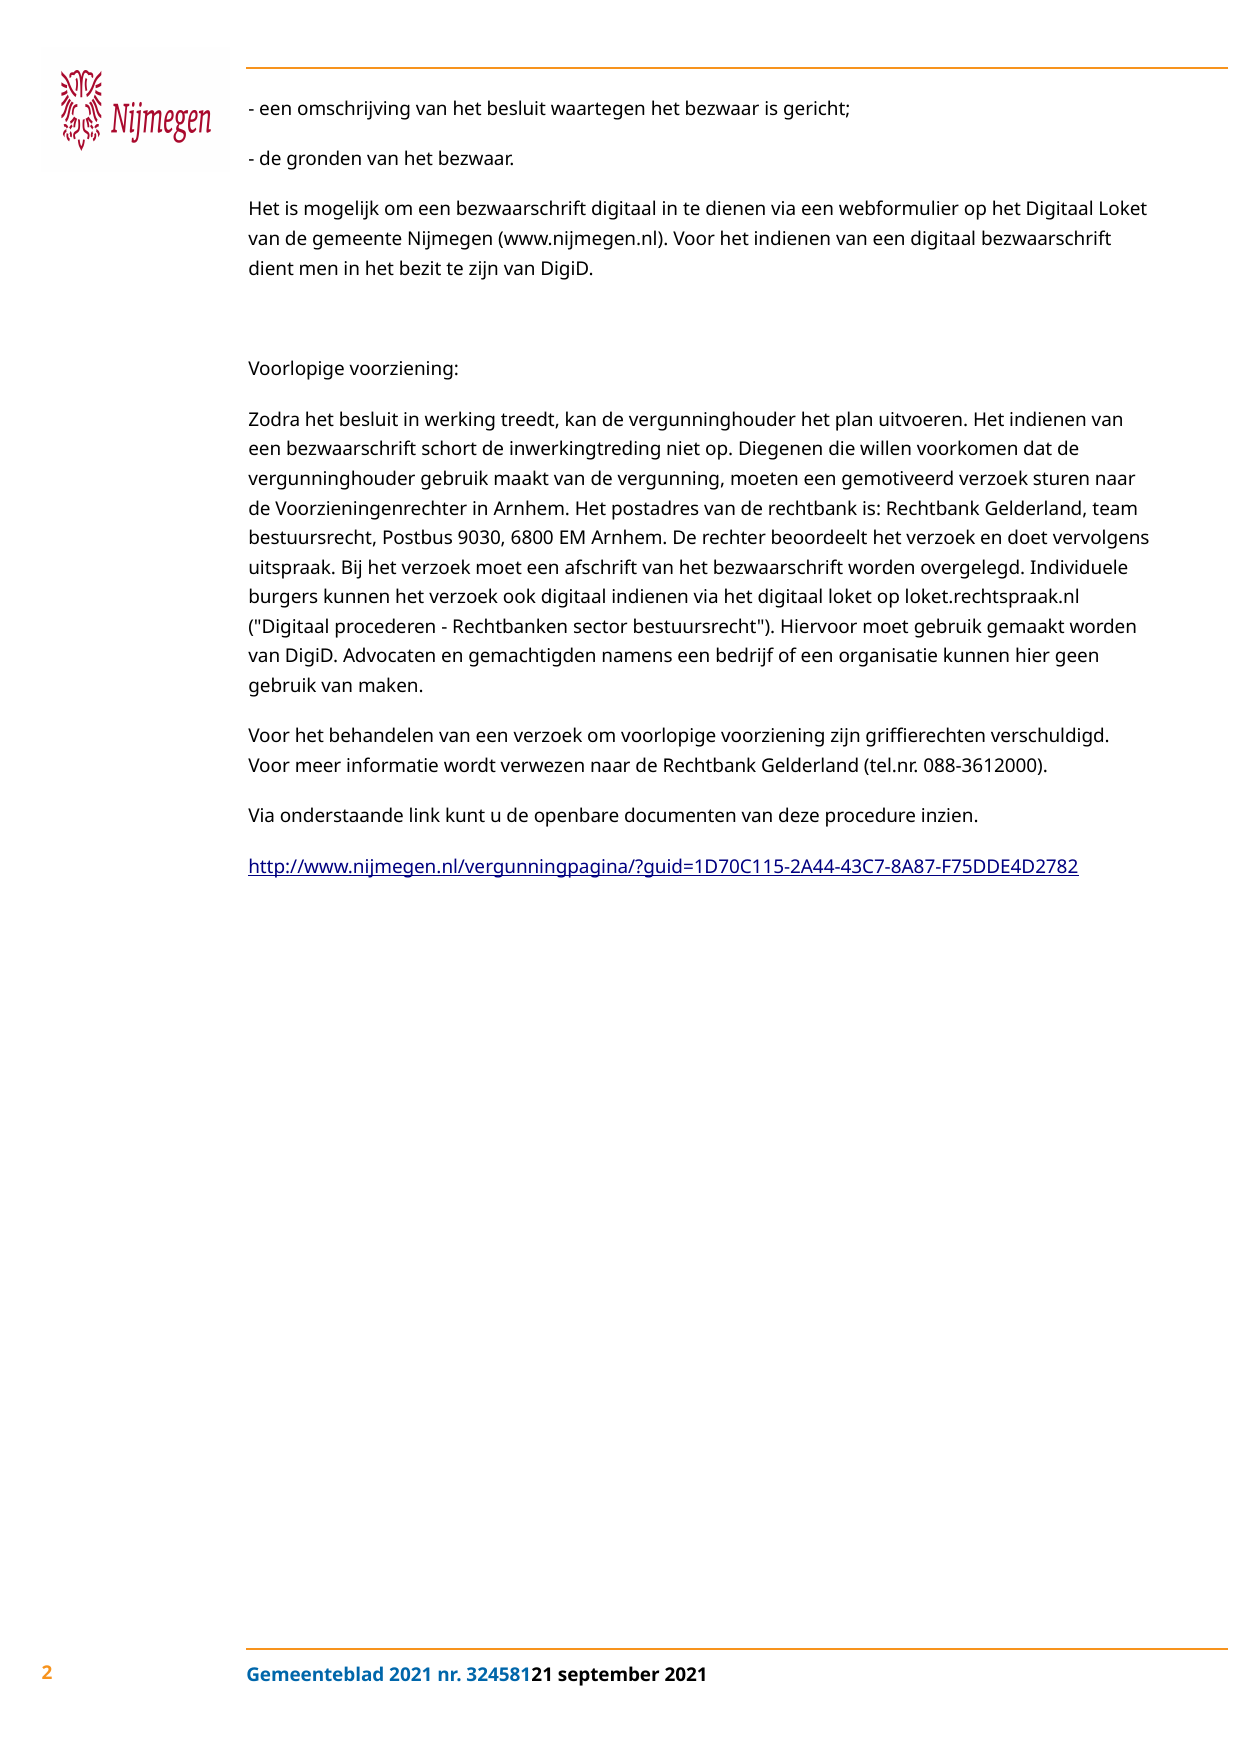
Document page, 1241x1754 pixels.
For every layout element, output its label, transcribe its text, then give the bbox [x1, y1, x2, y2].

text Het is mogelijk om een bezwaarschrift digitaal in te dienen via een webformulier op het Digitaal Loket van de gemeente Nijmegen (www.nijmegen.nl). Voor het indienen van een digitaal bezwaarschrift dient men in het bezit te zijn van DigiD. [248, 196, 1152, 281]
text Voor het behandelen van een verzoek om voorlopige voorziening zijn griffierechten verschuldigd. Voor meer informatie wordt verwezen naar de Rechtbank Gelderland (tel.nr. 088-3612000). [248, 723, 1152, 778]
text Zodra het besluit in werking treedt, kan de vergunninghouder het plan uitvoeren. Het indienen van een bezwaarschrift schort de inwerkingtreding niet op. Diegenen die willen voorkomen dat de vergunninghouder gebruik maakt van de vergunning, moeten een gemotiveerd verzoek sturen naar de Voorzieningenrechter in Arnhem. Het postadres van de rechtbank is: Rechtbank Gelderland, team bestuursrecht, Postbus 9030, 6800 EM Arnhem. De rechter beoordeelt het verzoek en doet vervolgens uitspraak. Bij het verzoek moet een afschrift van het bezwaarschrift worden overgelegd. Individuele burgers kunnen het verzoek ook digitaal indienen via het digitaal loket op loket.rechtspraak.nl ("Digitaal procederen - Rechtbanken sector bestuursrecht"). Hiervoor moet gebruik gemaakt worden van DigiD. Advocaten en gemachtigden namens een bedrijf of een organisatie kunnen hier geen gebruik van maken. [248, 406, 1152, 698]
text Via onderstaande link kunt u de openbare documenten van deze procedure inzien. [248, 803, 1152, 828]
text Voorlopige voorziening: [248, 356, 1152, 381]
text - de gronden van het bezwaar. [248, 145, 1152, 171]
text http://www.nijmegen.nl/vergunningpagina/?guid=1D70C115-2A44-43C7-8A87-F75DDE4D2782 [248, 853, 1152, 879]
text - een omschrijving van het besluit waartegen het bezwaar is gericht; [248, 95, 1152, 121]
picture [41, 47, 231, 172]
